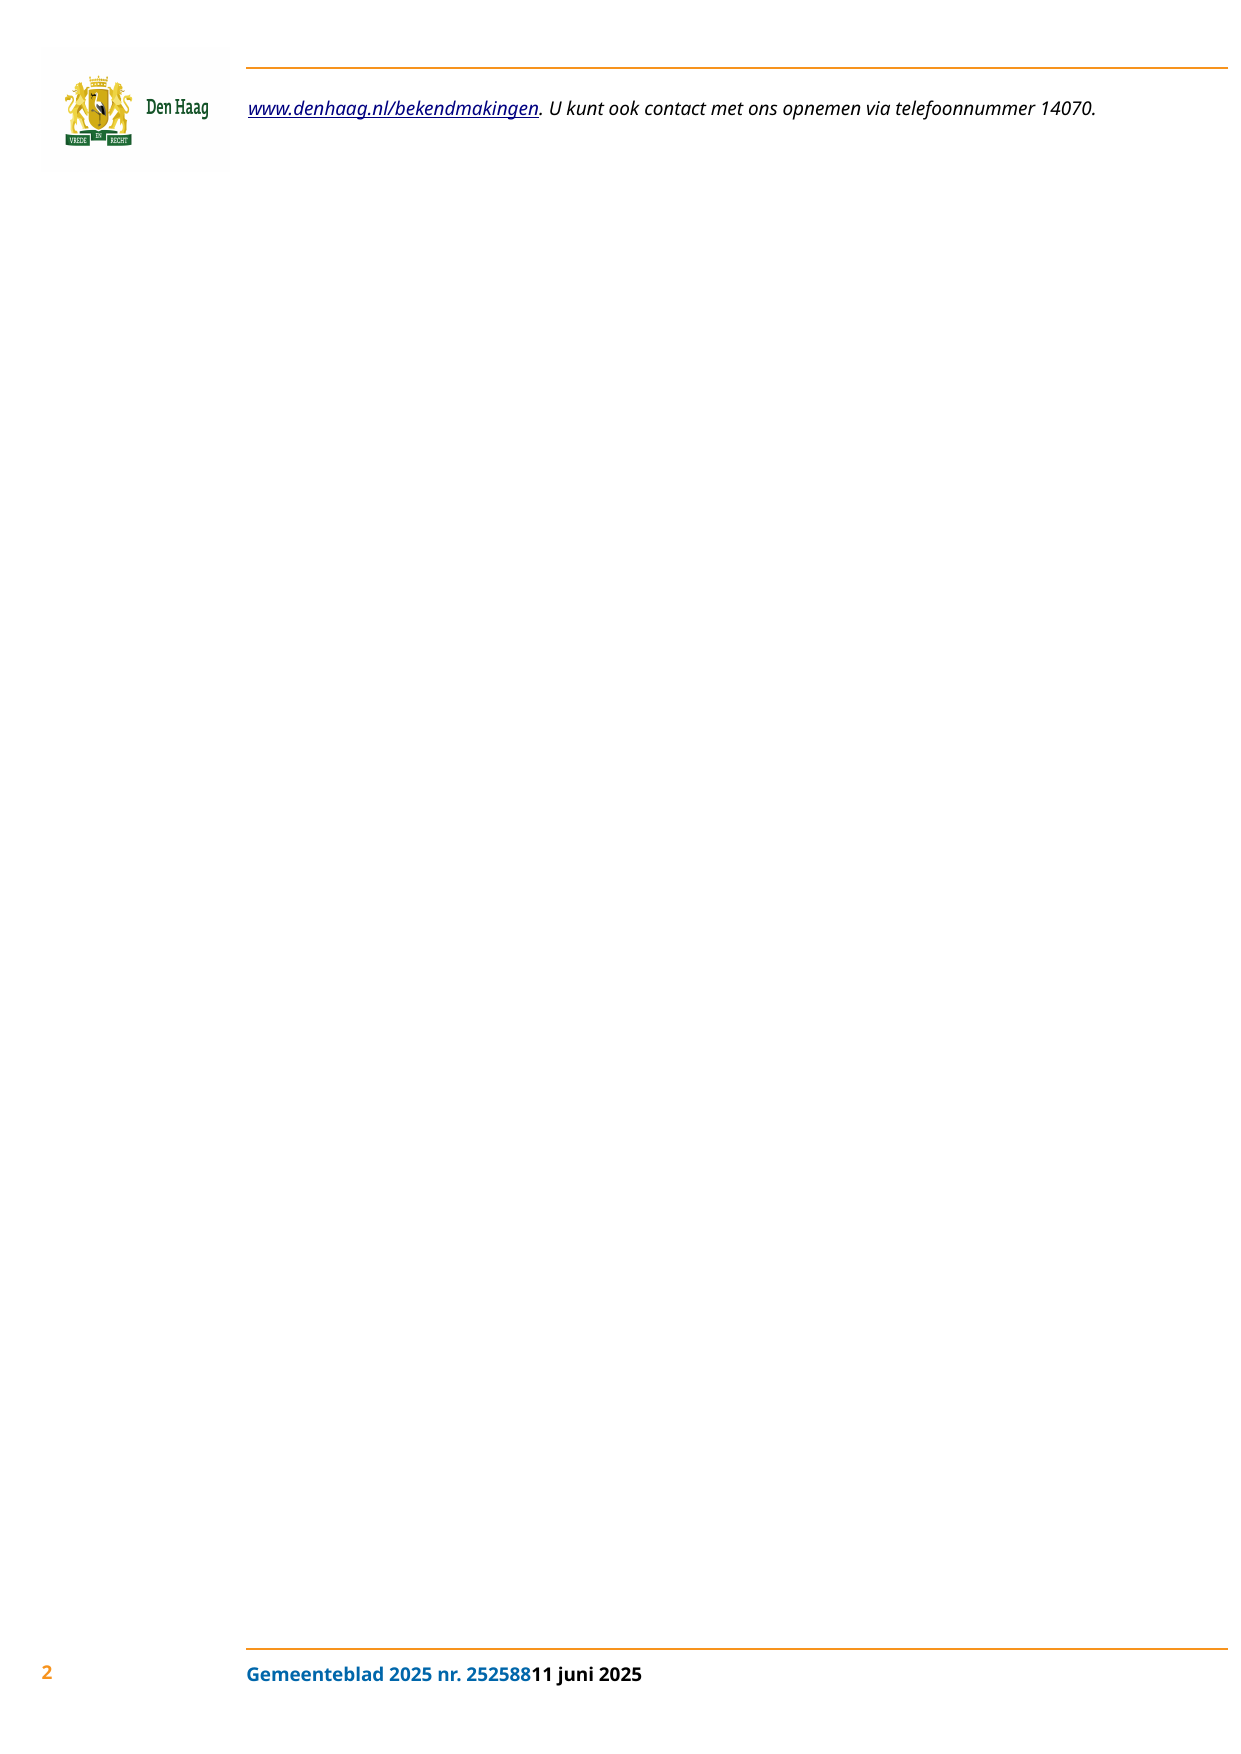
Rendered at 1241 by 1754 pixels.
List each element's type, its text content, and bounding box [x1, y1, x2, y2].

text www.denhaag.nl/bekendmakingen. U kunt ook contact met ons opnemen via telefoonnummer 14070. [248, 95, 1152, 121]
picture [41, 47, 231, 172]
